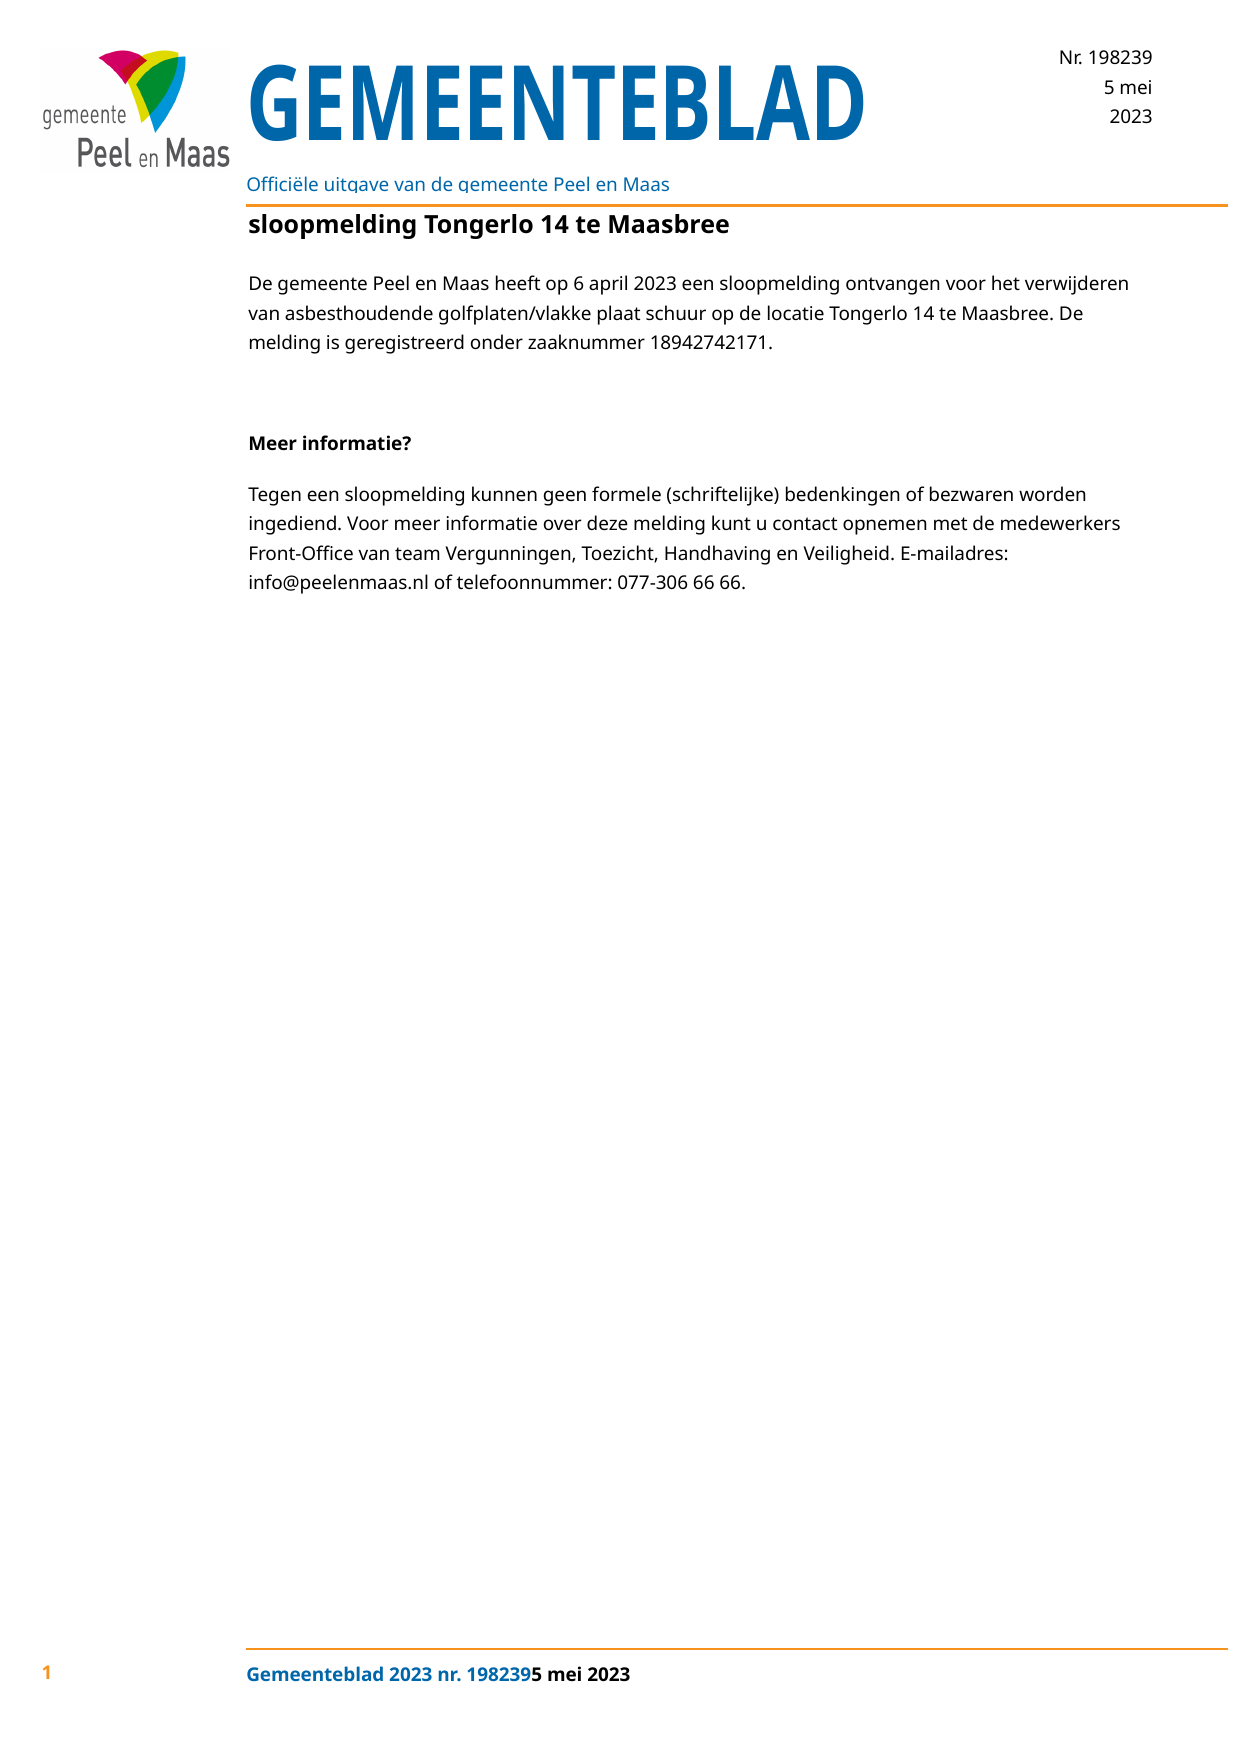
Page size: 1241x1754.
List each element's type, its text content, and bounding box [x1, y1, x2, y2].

text Tegen een sloopmelding kunnen geen formele (schriftelijke) bedenkingen of bezwaren worden ingediend. Voor meer informatie over deze melding kunt u contact opnemen met de medewerkers Front-Office van team Vergunningen, Toezicht, Handhaving en Veiligheid. E-mailadres: info@peelenmaas.nl of telefoonnummer: 077-306 66 66. [248, 481, 1152, 595]
text sloopmelding Tongerlo 14 te Maasbree [248, 207, 1152, 241]
text Meer informatie? [248, 430, 1152, 456]
picture [41, 47, 231, 172]
text De gemeente Peel en Maas heeft op 6 april 2023 een sloopmelding ontvangen voor het verwijderen van asbesthoudende golfplaten/vlakke plaat schuur op de locatie Tongerlo 14 te Maasbree. De melding is geregistreerd onder zaaknummer 18942742171. [248, 270, 1152, 355]
